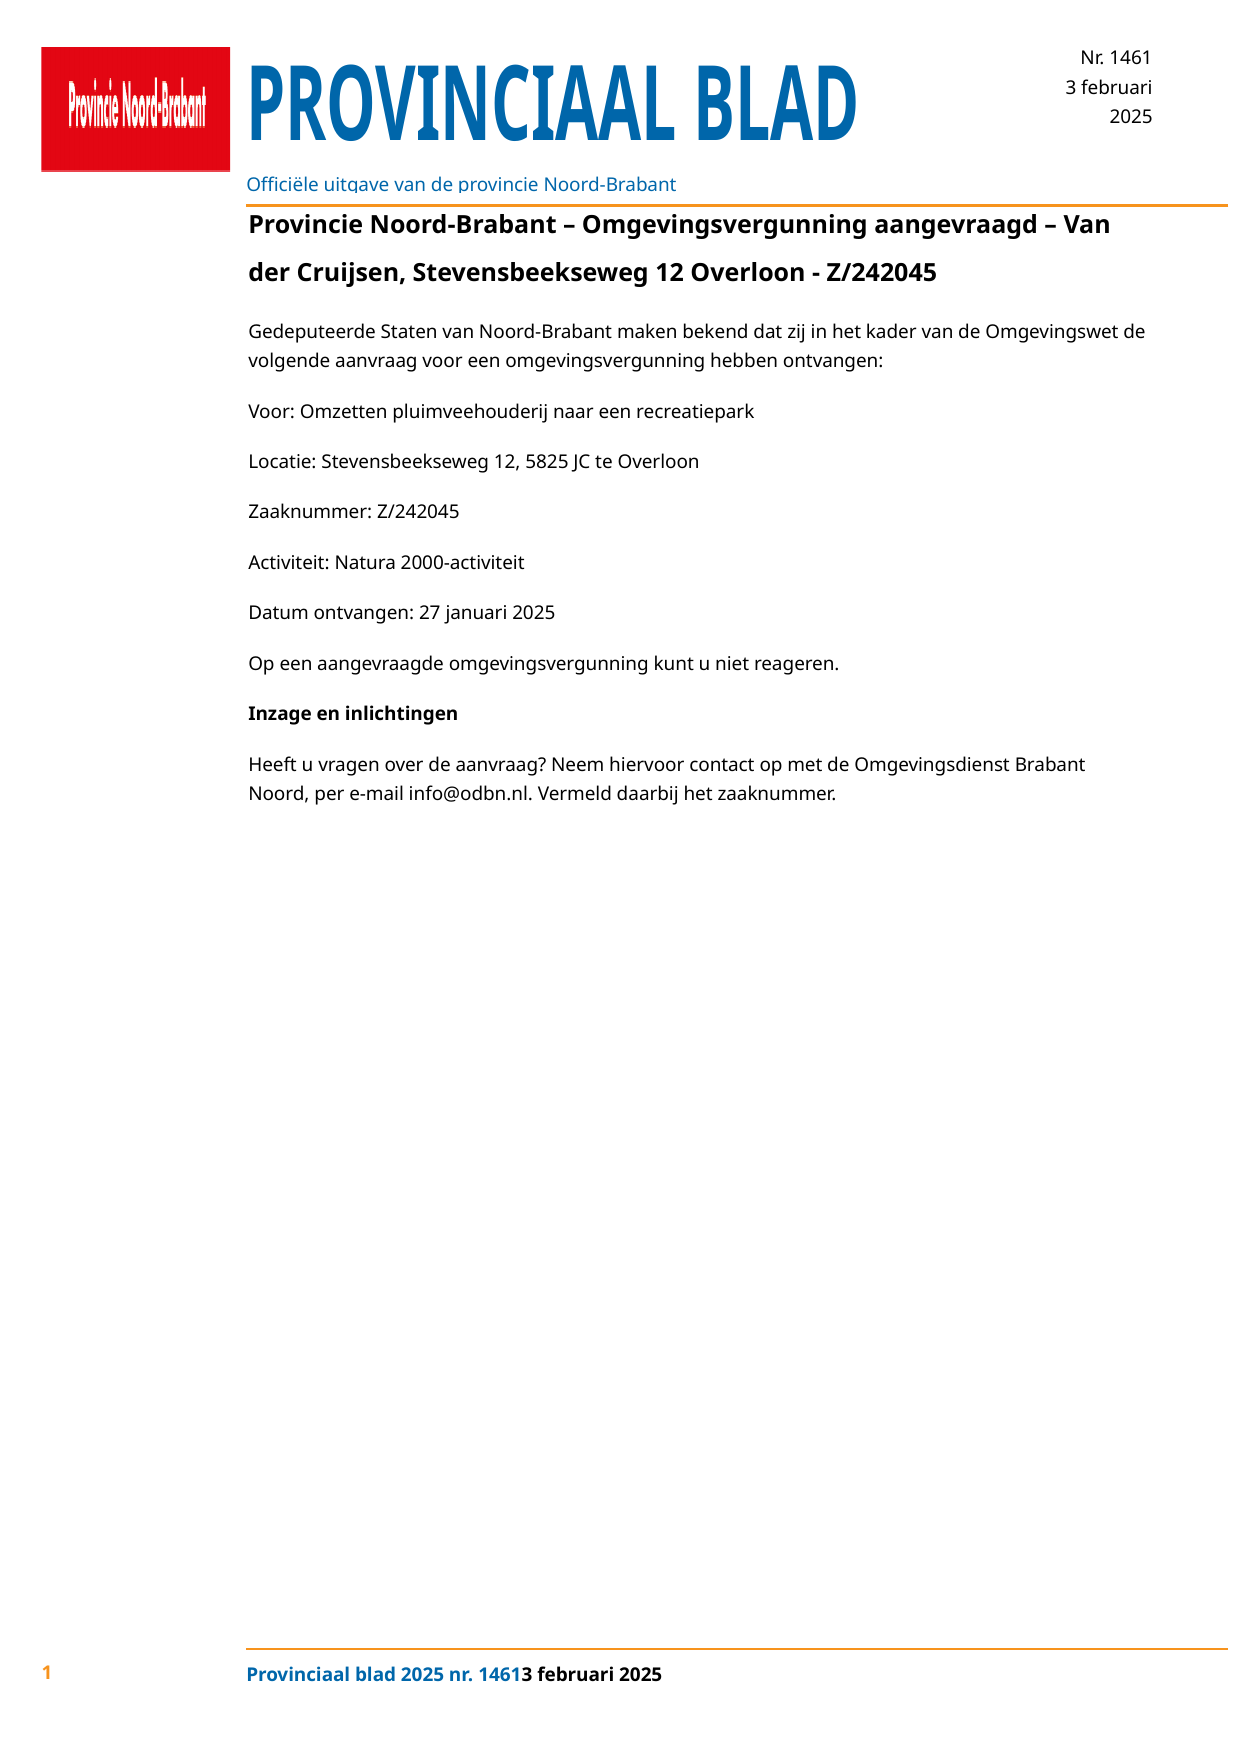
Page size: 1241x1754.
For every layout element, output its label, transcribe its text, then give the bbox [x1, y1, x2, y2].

text Gedeputeerde Staten van Noord-Brabant maken bekend dat zij in het kader van de Omgevingswet de volgende aanvraag voor een omgevingsvergunning hebben ontvangen: [248, 318, 1152, 373]
text Voor: Omzetten pluimveehouderij naar een recreatiepark [248, 398, 1152, 424]
text Provincie Noord-Brabant – Omgevingsvergunning aangevraagd – Van der Cruijsen, Stevensbeekseweg 12 Overloon - Z/242045 [248, 207, 1152, 288]
picture [41, 47, 231, 172]
text Zaaknummer: Z/242045 [248, 499, 1152, 524]
text Locatie: Stevensbeekseweg 12, 5825 JC te Overloon [248, 448, 1152, 474]
text Activiteit: Natura 2000-activiteit [248, 549, 1152, 575]
text Inzage en inlichtingen [248, 700, 1152, 726]
text Op een aangevraagde omgevingsvergunning kunt u niet reageren. [248, 650, 1152, 676]
text Heeft u vragen over de aanvraag? Neem hiervoor contact op met de Omgevingsdienst Brabant Noord, per e-mail info@odbn.nl. Vermeld daarbij het zaaknummer. [248, 751, 1152, 806]
text Datum ontvangen: 27 januari 2025 [248, 599, 1152, 625]
